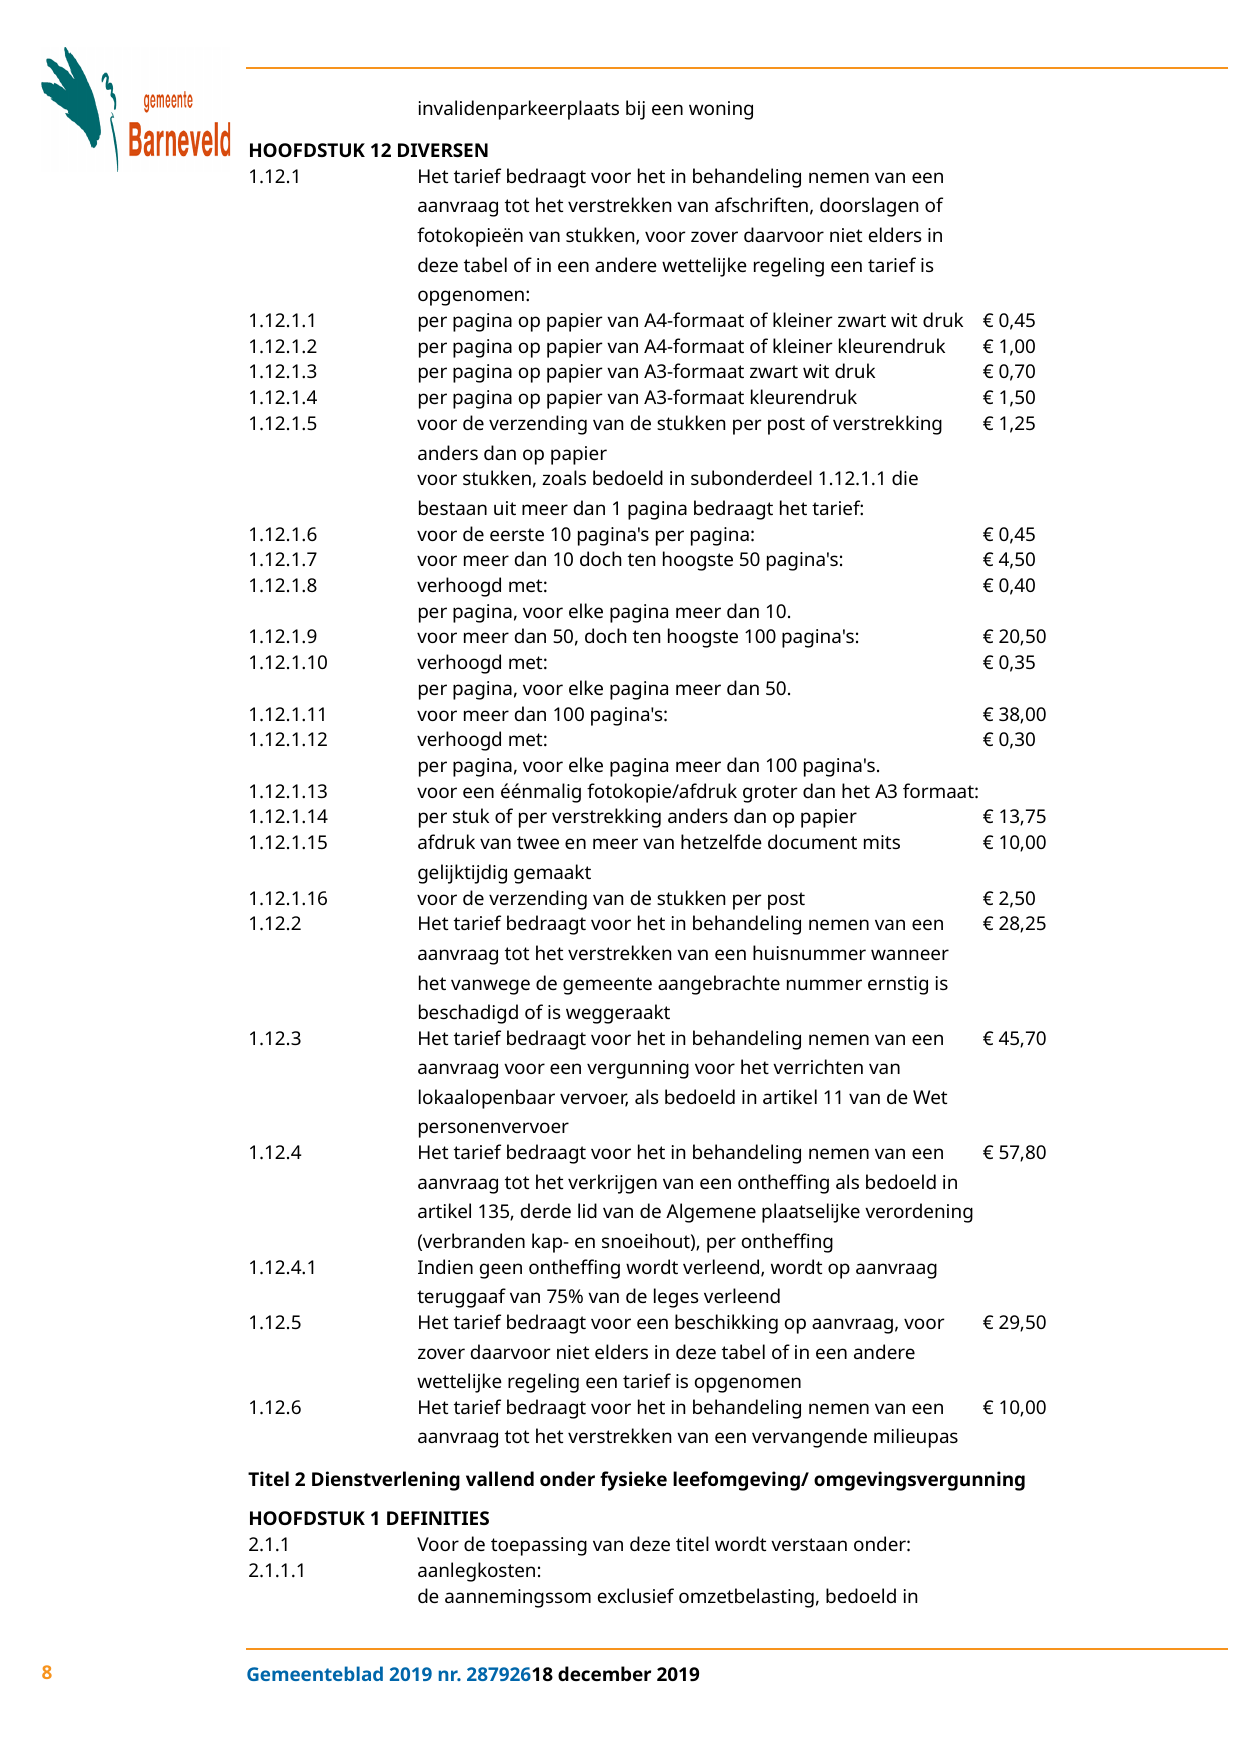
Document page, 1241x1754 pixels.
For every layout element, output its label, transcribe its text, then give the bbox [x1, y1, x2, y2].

table_header [983, 163, 1152, 307]
table_cell 1.12.1.1 [248, 307, 417, 333]
table_cell voor de verzending van de stukken per post of verstrekking anders dan op papier [417, 410, 983, 465]
table_cell Het tarief bedraagt voor het in behandeling nemen van een aanvraag voor een vergunning voor het verrichten van lokaalopenbaar vervoer, als bedoeld in artikel 11 van de Wet personenvervoer [417, 1025, 983, 1139]
table_cell € 0,35 [983, 649, 1152, 675]
table_header 1.12.1 [248, 163, 417, 307]
table_cell € 57,80 [983, 1140, 1152, 1254]
table_cell 1.12.1.7 [248, 546, 417, 572]
table_cell per pagina, voor elke pagina meer dan 10. [417, 598, 983, 624]
table_cell voor meer dan 10 doch ten hoogste 50 pagina's: [417, 546, 983, 572]
text HOOFDSTUK 12 DIVERSEN [248, 137, 1152, 163]
table_cell € 28,25 [983, 911, 1152, 1025]
table_cell [983, 598, 1152, 624]
table_cell 1.12.1.11 [248, 701, 417, 727]
text HOOFDSTUK 1 DEFINITIES [248, 1506, 1152, 1531]
table_cell 1.12.1.9 [248, 624, 417, 649]
table_cell [983, 1557, 1152, 1583]
table_cell 1.12.1.13 [248, 778, 417, 804]
table_cell voor stukken, zoals bedoeld in subonderdeel 1.12.1.1 die bestaan uit meer dan 1 pagina bedraagt het tarief: [417, 465, 983, 521]
table_cell 1.12.1.5 [248, 410, 417, 465]
table_cell per pagina, voor elke pagina meer dan 100 pagina's. [417, 752, 983, 778]
table_cell 1.12.2 [248, 911, 417, 1025]
table_cell € 0,30 [983, 727, 1152, 752]
table_cell de aannemingssom exclusief omzetbelasting, bedoeld in [417, 1583, 983, 1608]
table_cell per stuk of per verstrekking anders dan op papier [417, 804, 983, 829]
table_cell [983, 1254, 1152, 1309]
table_cell invalidenparkeerplaats bij een woning [417, 95, 983, 121]
table_cell Indien geen ontheffing wordt verleend, wordt op aanvraag teruggaaf van 75% van de leges verleend [417, 1254, 983, 1309]
table_cell [983, 465, 1152, 521]
table_cell 1.12.1.14 [248, 804, 417, 829]
table_cell 1.12.5 [248, 1309, 417, 1394]
table_cell [248, 598, 417, 624]
picture [41, 47, 231, 172]
table_cell € 0,40 [983, 572, 1152, 598]
table_cell Het tarief bedraagt voor het in behandeling nemen van een aanvraag tot het verstrekken van een vervangende milieupas [417, 1394, 983, 1449]
table_cell 1.12.1.16 [248, 885, 417, 911]
table_cell [248, 95, 417, 121]
table_cell [983, 95, 1152, 121]
table_cell 1.12.1.12 [248, 727, 417, 752]
table_cell per pagina op papier van A4-formaat of kleiner zwart wit druk [417, 307, 983, 333]
table_cell € 1,50 [983, 384, 1152, 410]
table_cell per pagina op papier van A3-formaat kleurendruk [417, 384, 983, 410]
table_cell per pagina op papier van A4-formaat of kleiner kleurendruk [417, 333, 983, 359]
table_cell € 10,00 [983, 1394, 1152, 1449]
table_header Voor de toepassing van deze titel wordt verstaan onder: [417, 1531, 983, 1557]
table_cell Het tarief bedraagt voor het in behandeling nemen van een aanvraag tot het verstrekken van een huisnummer wanneer het vanwege de gemeente aangebrachte nummer ernstig is beschadigd of is weggeraakt [417, 911, 983, 1025]
table_cell 1.12.1.2 [248, 333, 417, 359]
table_cell 1.12.4 [248, 1140, 417, 1254]
table_cell afdruk van twee en meer van hetzelfde document mits gelijktijdig gemaakt [417, 830, 983, 885]
table_cell 1.12.4.1 [248, 1254, 417, 1309]
table_cell voor meer dan 100 pagina's: [417, 701, 983, 727]
table_cell € 38,00 [983, 701, 1152, 727]
table_cell € 0,45 [983, 307, 1152, 333]
table_cell € 1,25 [983, 410, 1152, 465]
table_cell voor de verzending van de stukken per post [417, 885, 983, 911]
table_cell [248, 1583, 417, 1608]
table_header [983, 1531, 1152, 1557]
table_cell [248, 465, 417, 521]
text Titel 2 Dienstverlening vallend onder fysieke leefomgeving/ omgevingsvergunning [248, 1466, 1152, 1492]
table_cell € 13,75 [983, 804, 1152, 829]
table_cell € 0,70 [983, 359, 1152, 384]
table_cell € 4,50 [983, 546, 1152, 572]
table_cell [248, 752, 417, 778]
table_header 2.1.1 [248, 1531, 417, 1557]
table_cell Het tarief bedraagt voor een beschikking op aanvraag, voor zover daarvoor niet elders in deze tabel of in een andere wettelijke regeling een tarief is opgenomen [417, 1309, 983, 1394]
table_cell [248, 675, 417, 701]
table_cell voor de eerste 10 pagina's per pagina: [417, 521, 983, 546]
table_cell verhoogd met: [417, 727, 983, 752]
table_cell 1.12.1.8 [248, 572, 417, 598]
table_cell € 10,00 [983, 830, 1152, 885]
table_cell 1.12.1.6 [248, 521, 417, 546]
table_cell voor een éénmalig fotokopie/afdruk groter dan het A3 formaat: [417, 778, 983, 804]
table_cell voor meer dan 50, doch ten hoogste 100 pagina's: [417, 624, 983, 649]
table_cell [983, 778, 1152, 804]
table_cell 1.12.6 [248, 1394, 417, 1449]
table_cell 1.12.1.4 [248, 384, 417, 410]
table_cell 1.12.1.15 [248, 830, 417, 885]
table_cell 2.1.1.1 [248, 1557, 417, 1583]
table_header Het tarief bedraagt voor het in behandeling nemen van een aanvraag tot het verstrekken van afschriften, doorslagen of fotokopieën van stukken, voor zover daarvoor niet elders in deze tabel of in een andere wettelijke regeling een tarief is opgenomen: [417, 163, 983, 307]
table_cell € 1,00 [983, 333, 1152, 359]
table_cell aanlegkosten: [417, 1557, 983, 1583]
table_cell € 2,50 [983, 885, 1152, 911]
table_cell € 29,50 [983, 1309, 1152, 1394]
table_cell verhoogd met: [417, 572, 983, 598]
table_cell 1.12.1.3 [248, 359, 417, 384]
table_cell per pagina op papier van A3-formaat zwart wit druk [417, 359, 983, 384]
table_cell 1.12.1.10 [248, 649, 417, 675]
table_cell Het tarief bedraagt voor het in behandeling nemen van een aanvraag tot het verkrijgen van een ontheffing als bedoeld in artikel 135, derde lid van de Algemene plaatselijke verordening (verbranden kap- en snoeihout), per ontheffing [417, 1140, 983, 1254]
table_cell per pagina, voor elke pagina meer dan 50. [417, 675, 983, 701]
table_cell € 45,70 [983, 1025, 1152, 1139]
table_cell [983, 1583, 1152, 1608]
table_cell verhoogd met: [417, 649, 983, 675]
table_cell [983, 752, 1152, 778]
table_cell € 0,45 [983, 521, 1152, 546]
table_cell 1.12.3 [248, 1025, 417, 1139]
table_cell [983, 675, 1152, 701]
table_cell € 20,50 [983, 624, 1152, 649]
